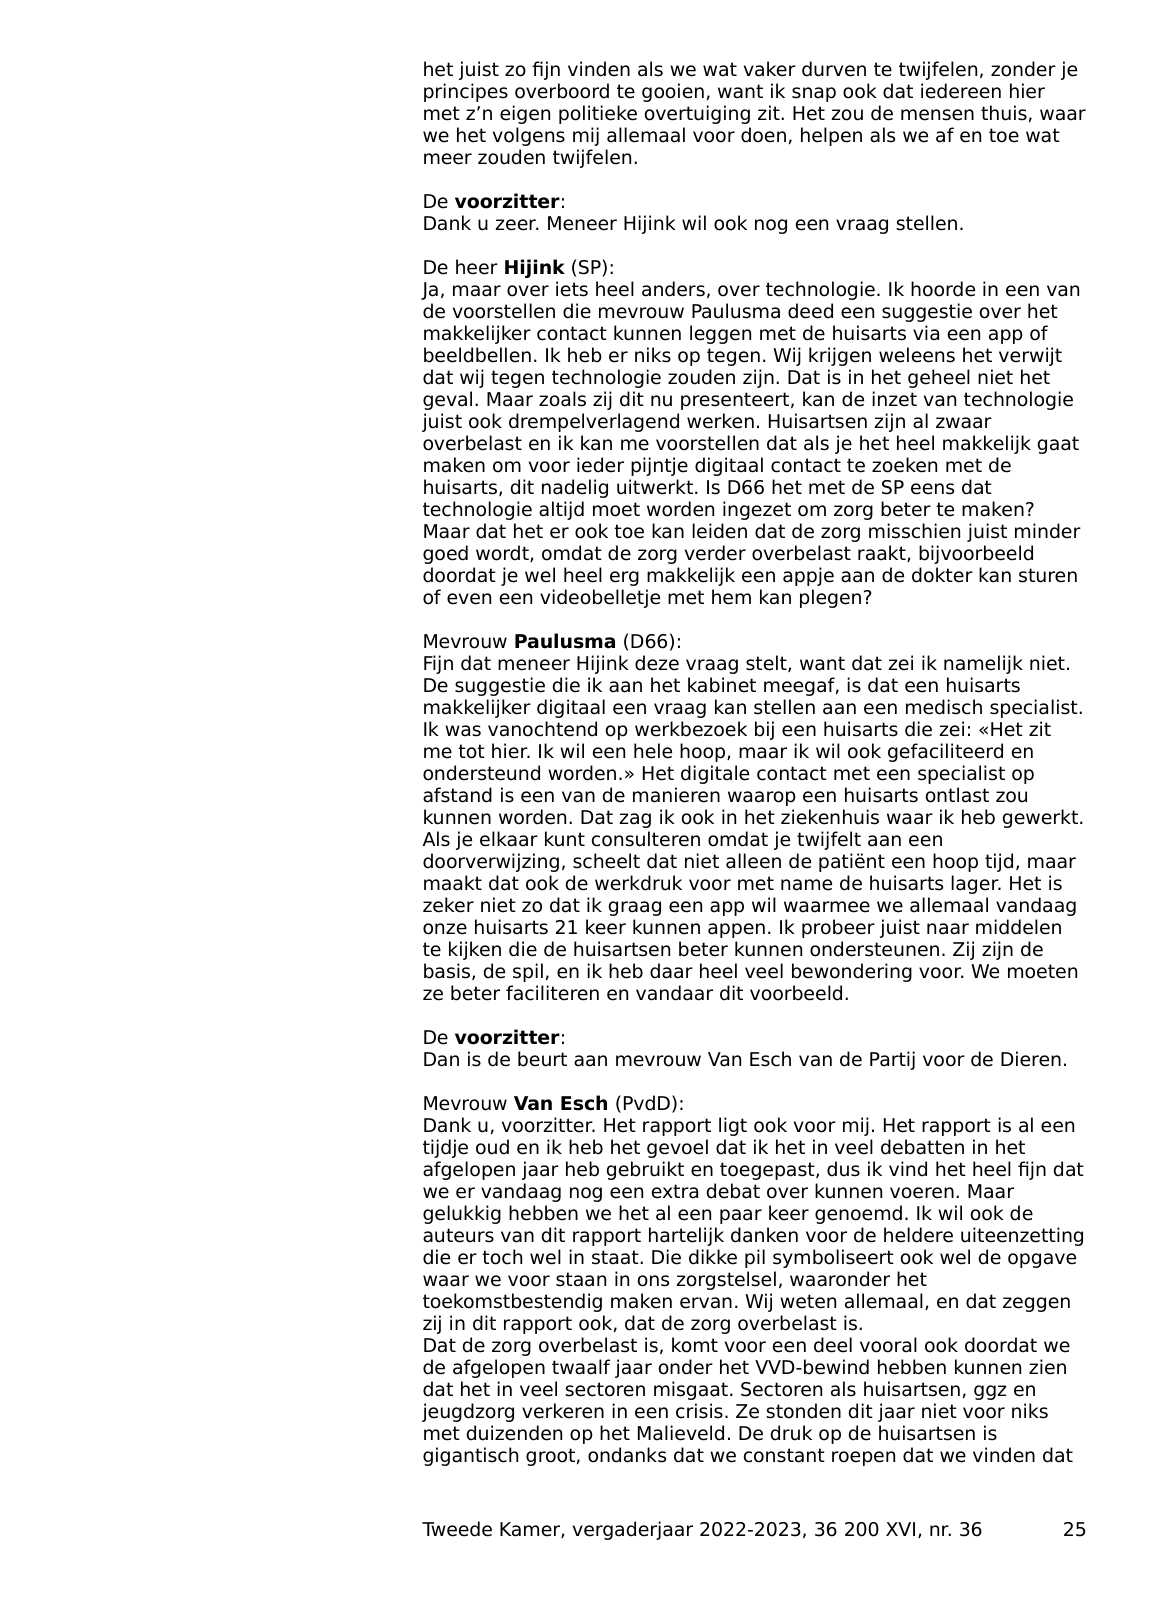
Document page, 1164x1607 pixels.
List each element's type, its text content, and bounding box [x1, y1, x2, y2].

text Dat de zorg overbelast is, komt voor een deel vooral ook doordat we de afgelopen twaalf jaar onder het VVD-bewind hebben kunnen zien dat het in veel sectoren misgaat. Sectoren als huisartsen, ggz en jeugdzorg verkeren in een crisis. Ze stonden dit jaar niet voor niks met duizenden op het Malieveld. De druk op de huisartsen is gigantisch groot, ondanks dat we constant roepen dat we vinden dat [422, 1335, 1087, 1467]
text Dank u, voorzitter. Het rapport ligt ook voor mij. Het rapport is al een tijdje oud en ik heb het gevoel dat ik het in veel debatten in het afgelopen jaar heb gebruikt en toegepast, dus ik vind het heel fijn dat we er vandaag nog een extra debat over kunnen voeren. Maar gelukkig hebben we het al een paar keer genoemd. Ik wil ook de auteurs van dit rapport hartelijk danken voor de heldere uiteenzetting die er toch wel in staat. Die dikke pil symboliseert ook wel de opgave waar we voor staan in ons zorgstelsel, waaronder het toekomstbestendig maken ervan. Wij weten allemaal, en dat zeggen zij in dit rapport ook, dat de zorg overbelast is. [422, 1115, 1087, 1335]
text De voorzitter: [422, 1027, 1087, 1049]
text Mevrouw Van Esch (PvdD): [422, 1093, 1087, 1115]
text Mevrouw Paulusma (D66): [422, 631, 1087, 653]
text Fijn dat meneer Hijink deze vraag stelt, want dat zei ik namelijk niet. De suggestie die ik aan het kabinet meegaf, is dat een huisarts makkelijker digitaal een vraag kan stellen aan een medisch specialist. Ik was vanochtend op werkbezoek bij een huisarts die zei: «Het zit me tot hier. Ik wil een hele hoop, maar ik wil ook gefaciliteerd en ondersteund worden.» Het digitale contact met een specialist op afstand is een van de manieren waarop een huisarts ontlast zou kunnen worden. Dat zag ik ook in het ziekenhuis waar ik heb gewerkt. Als je elkaar kunt consulteren omdat je twijfelt aan een doorverwijzing, scheelt dat niet alleen de patiënt een hoop tijd, maar maakt dat ook de werkdruk voor met name de huisarts lager. Het is zeker niet zo dat ik graag een app wil waarmee we allemaal vandaag onze huisarts 21 keer kunnen appen. Ik probeer juist naar middelen te kijken die de huisartsen beter kunnen ondersteunen. Zij zijn de basis, de spil, en ik heb daar heel veel bewondering voor. We moeten ze beter faciliteren en vandaar dit voorbeeld. [422, 653, 1087, 1005]
text De heer Hijink (SP): [422, 257, 1087, 279]
text Dank u zeer. Meneer Hijink wil ook nog een vraag stellen. [422, 213, 1087, 235]
text De voorzitter: [422, 191, 1087, 213]
text Ja, maar over iets heel anders, over technologie. Ik hoorde in een van de voorstellen die mevrouw Paulusma deed een suggestie over het makkelijker contact kunnen leggen met de huisarts via een app of beeldbellen. Ik heb er niks op tegen. Wij krijgen weleens het verwijt dat wij tegen technologie zouden zijn. Dat is in het geheel niet het geval. Maar zoals zij dit nu presenteert, kan de inzet van technologie juist ook drempelverlagend werken. Huisartsen zijn al zwaar overbelast en ik kan me voorstellen dat als je het heel makkelijk gaat maken om voor ieder pijntje digitaal contact te zoeken met de huisarts, dit nadelig uitwerkt. Is D66 het met de SP eens dat technologie altijd moet worden ingezet om zorg beter te maken? Maar dat het er ook toe kan leiden dat de zorg misschien juist minder goed wordt, omdat de zorg verder overbelast raakt, bijvoorbeeld doordat je wel heel erg makkelijk een appje aan de dokter kan sturen of even een videobelletje met hem kan plegen? [422, 279, 1087, 609]
text Dan is de beurt aan mevrouw Van Esch van de Partij voor de Dieren. [422, 1049, 1087, 1071]
text het juist zo fijn vinden als we wat vaker durven te twijfelen, zonder je principes overboord te gooien, want ik snap ook dat iedereen hier met z’n eigen politieke overtuiging zit. Het zou de mensen thuis, waar we het volgens mij allemaal voor doen, helpen als we af en toe wat meer zouden twijfelen. [422, 59, 1087, 169]
